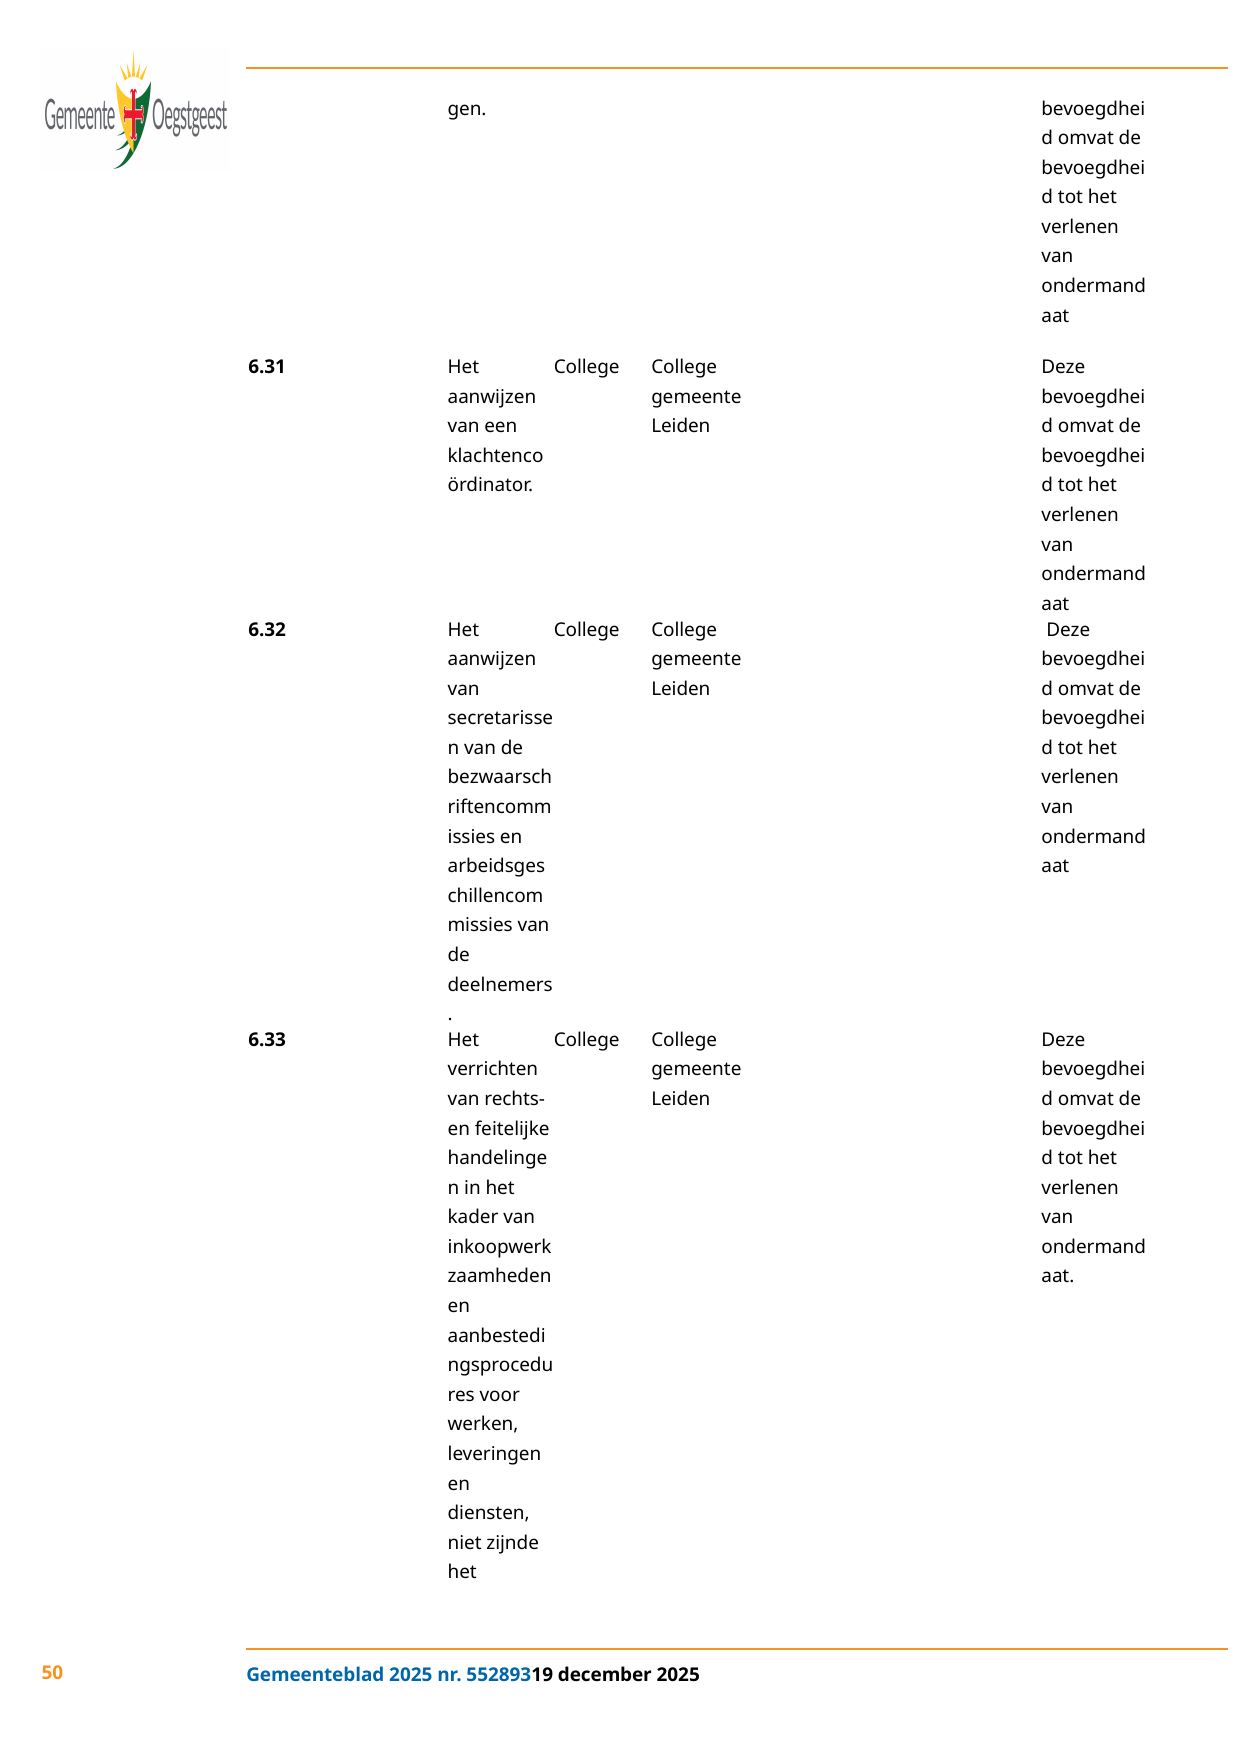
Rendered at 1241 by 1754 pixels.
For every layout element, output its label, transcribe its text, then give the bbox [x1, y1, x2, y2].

table_cell [944, 353, 1041, 616]
table_cell [944, 1026, 1041, 1584]
table_cell [1041, 328, 1152, 353]
table_cell [346, 95, 447, 328]
table_cell [248, 328, 346, 353]
table_cell Het verrichten van rechts- en feitelijke handelingen in het kader van inkoopwerkzaamheden en aanbestedingsprocedures voor werken, leveringen en diensten, niet zijnde het [448, 1026, 553, 1584]
table_cell [846, 95, 944, 328]
table_cell [846, 353, 944, 616]
table_cell [346, 353, 447, 616]
table_cell [749, 353, 846, 616]
table_cell College [554, 353, 651, 616]
table_cell [346, 616, 447, 1026]
table_cell bevoegdheid omvat de bevoegdheid tot het verlenen van ondermandaat [1041, 95, 1152, 328]
table_cell College gemeente Leiden [651, 616, 748, 1026]
table_cell Deze bevoegdheid omvat de bevoegdheid tot het verlenen van ondermandaat [1041, 616, 1152, 1026]
table_cell [651, 328, 748, 353]
table_cell [448, 328, 553, 353]
table_cell [846, 1026, 944, 1584]
table_cell 6.33 [248, 1026, 346, 1584]
table_cell [651, 95, 748, 328]
table_cell [749, 1026, 846, 1584]
table_cell [944, 95, 1041, 328]
table_cell [846, 328, 944, 353]
table_cell College [554, 616, 651, 1026]
table_cell College gemeente Leiden [651, 353, 748, 616]
picture [41, 47, 231, 172]
table_cell gen. [448, 95, 553, 328]
table_cell [749, 95, 846, 328]
table_cell [944, 328, 1041, 353]
table_cell Het aanwijzen van secretarissen van de bezwaarschriftencommissies en arbeidsgeschillencommissies van de deelnemers. [448, 616, 553, 1026]
table_cell Deze bevoegdheid omvat de bevoegdheid tot het verlenen van ondermandaat. [1041, 1026, 1152, 1584]
table_cell College [554, 1026, 651, 1584]
table_cell 6.32 [248, 616, 346, 1026]
table_cell [944, 616, 1041, 1026]
table_cell [554, 328, 651, 353]
table_cell [346, 1026, 447, 1584]
table_cell [749, 328, 846, 353]
table_cell College gemeente Leiden [651, 1026, 748, 1584]
table_cell [248, 95, 346, 328]
table_cell [346, 328, 447, 353]
table_cell Deze bevoegdheid omvat de bevoegdheid tot het verlenen van ondermandaat [1041, 353, 1152, 616]
table_cell [749, 616, 846, 1026]
table_cell Het aanwijzen van een klachtencoördinator. [448, 353, 553, 616]
table_cell [846, 616, 944, 1026]
table_cell 6.31 [248, 353, 346, 616]
table_cell [554, 95, 651, 328]
